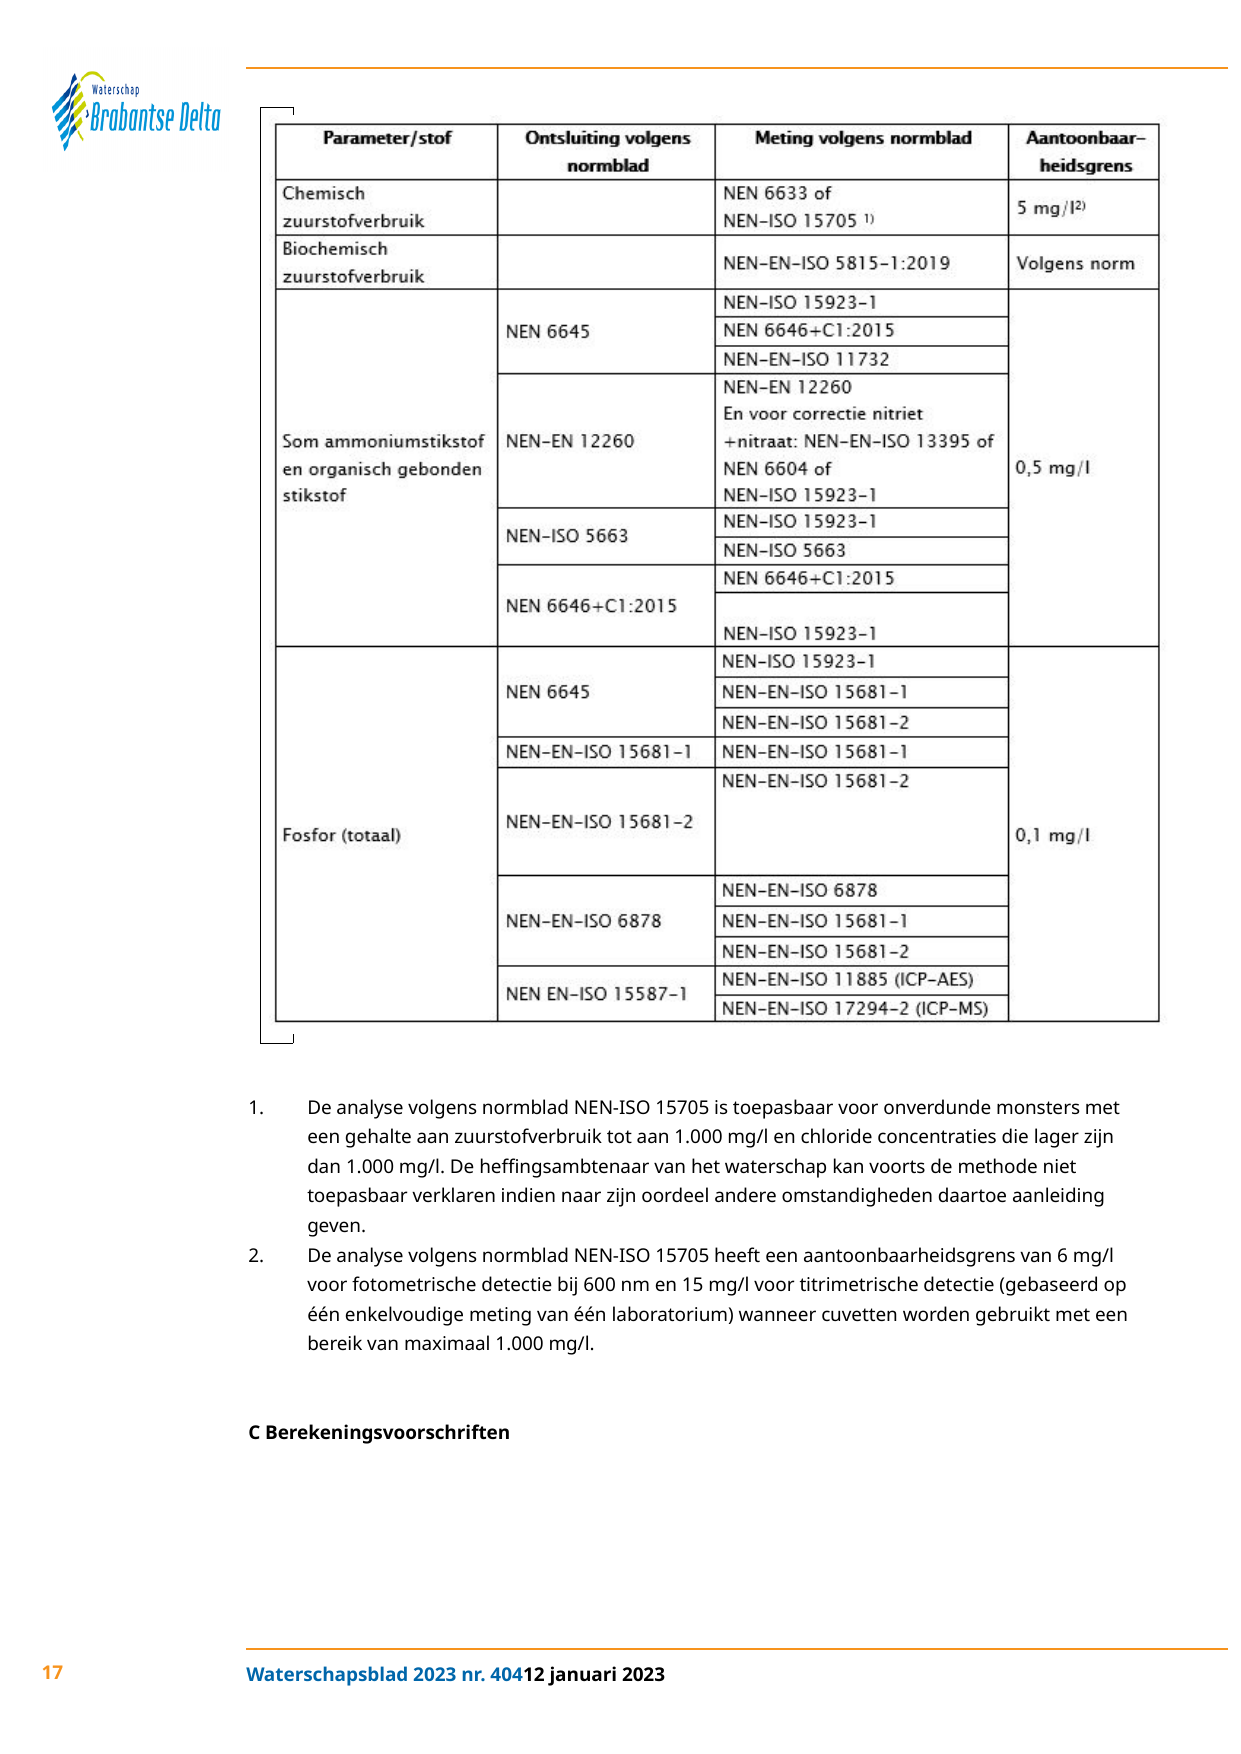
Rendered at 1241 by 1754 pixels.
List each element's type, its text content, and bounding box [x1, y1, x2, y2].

list De analyse volgens normblad NEN-ISO 15705 is toepasbaar voor onverdunde monsters met een gehalte aan zuurstofverbruik tot aan 1.000 mg/l en chloride concentraties die lager zijn dan 1.000 mg/l. De heffingsambtenaar van het waterschap kan voorts de methode niet toepasbaar verklaren indien naar zijn oordeel andere omstandigheden daartoe aanleiding geven. [248, 1094, 1152, 1238]
picture [268, 115, 1173, 1034]
picture [41, 47, 231, 172]
list De analyse volgens normblad NEN-ISO 15705 heeft een aantoonbaarheidsgrens van 6 mg/l voor fotometrische detectie bij 600 nm en 15 mg/l voor titrimetrische detectie (gebaseerd op één enkelvoudige meting van één laboratorium) wanneer cuvetten worden gebruikt met een bereik van maximaal 1.000 mg/l. [248, 1242, 1152, 1356]
text C Berekeningsvoorschriften [248, 1419, 1152, 1445]
